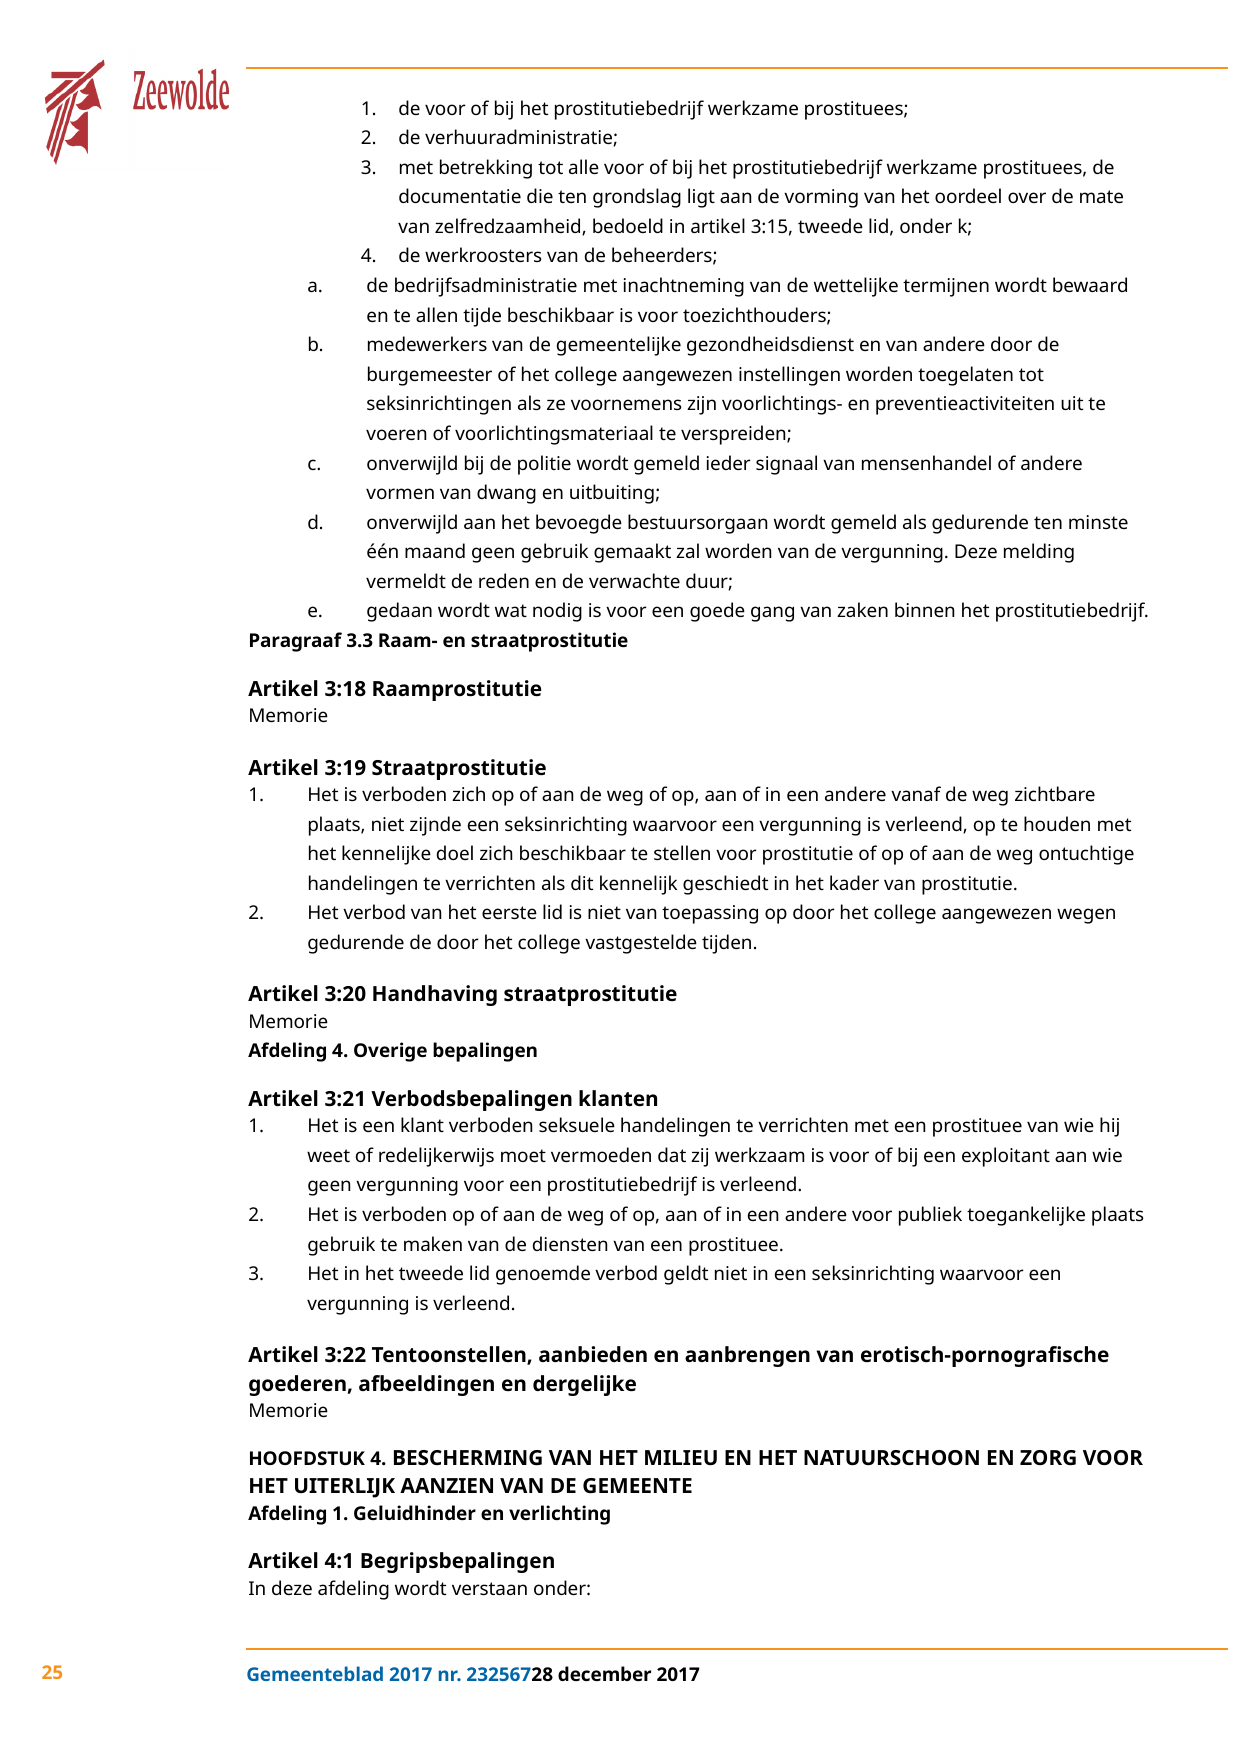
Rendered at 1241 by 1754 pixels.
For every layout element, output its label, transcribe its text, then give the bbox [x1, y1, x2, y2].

text Afdeling 1. Geluidhinder en verlichting [248, 1500, 1152, 1526]
list gedaan wordt wat nodig is voor een goede gang van zaken binnen het prostitutiebedrijf. [307, 598, 1152, 623]
list de verhuuradministratie; [361, 124, 1152, 150]
text HOOFDSTUK 4. BESCHERMING VAN HET MILIEU EN HET NATUURSCHOON EN ZORG VOOR HET UITERLIJK AANZIEN VAN DE GEMEENTE [248, 1443, 1152, 1500]
text Artikel 3:21 Verbodsbepalingen klanten [248, 1084, 1152, 1112]
list Het is verboden op of aan de weg of op, aan of in een andere voor publiek toegankelijke plaats gebruik te maken van de diensten van een prostituee. [248, 1201, 1152, 1257]
text Memorie [248, 702, 1152, 728]
list Het verbod van het eerste lid is niet van toepassing op door het college aangewezen wegen gedurende de door het college vastgestelde tijden. [248, 899, 1152, 955]
picture [41, 47, 231, 172]
text In deze afdeling wordt verstaan onder: [248, 1575, 1152, 1601]
text Afdeling 4. Overige bepalingen [248, 1037, 1152, 1063]
text Paragraaf 3.3 Raam- en straatprostitutie [248, 627, 1152, 653]
list de voor of bij het prostitutiebedrijf werkzame prostituees; [361, 95, 1152, 121]
list onverwijld bij de politie wordt gemeld ieder signaal van mensenhandel of andere vormen van dwang en uitbuiting; [307, 450, 1152, 505]
list de werkroosters van de beheerders; [361, 243, 1152, 268]
list Het in het tweede lid genoemde verbod geldt niet in een seksinrichting waarvoor een vergunning is verleend. [248, 1260, 1152, 1316]
list onverwijld aan het bevoegde bestuursorgaan wordt gemeld als gedurende ten minste één maand geen gebruik gemaakt zal worden van de vergunning. Deze melding vermeldt de reden en de verwachte duur; [307, 509, 1152, 594]
list Het is een klant verboden seksuele handelingen te verrichten met een prostituee van wie hij weet of redelijkerwijs moet vermoeden dat zij werkzaam is voor of bij een exploitant aan wie geen vergunning voor een prostitutiebedrijf is verleend. [248, 1112, 1152, 1197]
text Memorie [248, 1397, 1152, 1423]
text Artikel 3:18 Raamprostitutie [248, 674, 1152, 702]
text Artikel 3:20 Handhaving straatprostitutie [248, 979, 1152, 1008]
text Artikel 3:22 Tentoonstellen, aanbieden en aanbrengen van erotisch-pornografische goederen, afbeeldingen en dergelijke [248, 1340, 1152, 1397]
text Memorie [248, 1008, 1152, 1034]
list met betrekking tot alle voor of bij het prostitutiebedrijf werkzame prostituees, de documentatie die ten grondslag ligt aan de vorming van het oordeel over de mate van zelfredzaamheid, bedoeld in artikel 3:15, tweede lid, onder k; [361, 154, 1152, 239]
list Het is verboden zich op of aan de weg of op, aan of in een andere vanaf de weg zichtbare plaats, niet zijnde een seksinrichting waarvoor een vergunning is verleend, op te houden met het kennelijke doel zich beschikbaar te stellen voor prostitutie of op of aan de weg ontuchtige handelingen te verrichten als dit kennelijk geschiedt in het kader van prostitutie. [248, 781, 1152, 896]
text Artikel 4:1 Begripsbepalingen [248, 1546, 1152, 1575]
list medewerkers van de gemeentelijke gezondheidsdienst en van andere door de burgemeester of het college aangewezen instellingen worden toegelaten tot seksinrichtingen als ze voornemens zijn voorlichtings- en preventieactiviteiten uit te voeren of voorlichtingsmateriaal te verspreiden; [307, 331, 1152, 446]
list de bedrijfsadministratie met inachtneming van de wettelijke termijnen wordt bewaard en te allen tijde beschikbaar is voor toezichthouders; [307, 272, 1152, 328]
text Artikel 3:19 Straatprostitutie [248, 753, 1152, 781]
